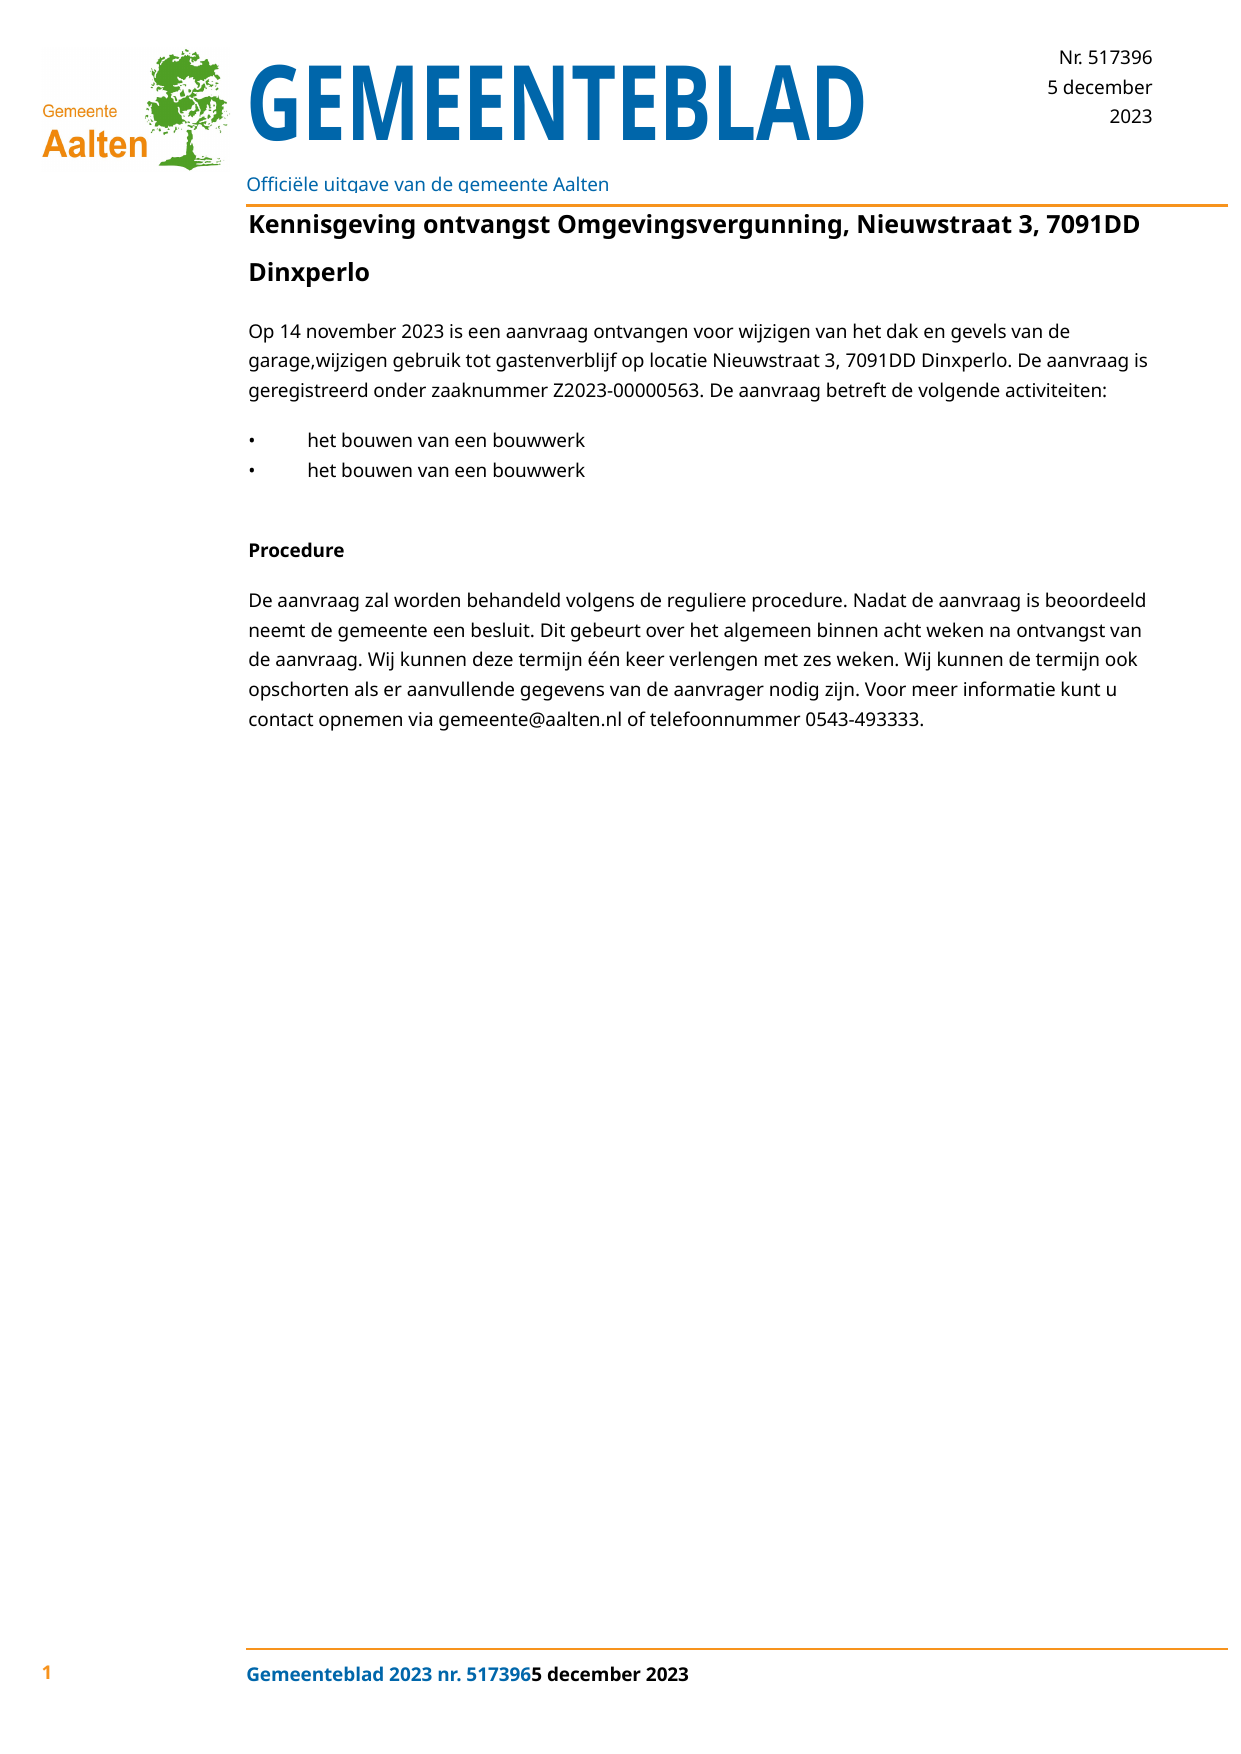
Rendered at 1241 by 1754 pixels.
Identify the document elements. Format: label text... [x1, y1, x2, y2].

text De aanvraag zal worden behandeld volgens de reguliere procedure. Nadat de aanvraag is beoordeeld neemt de gemeente een besluit. Dit gebeurt over het algemeen binnen acht weken na ontvangst van de aanvraag. Wij kunnen deze termijn één keer verlengen met zes weken. Wij kunnen de termijn ook opschorten als er aanvullende gegevens van de aanvrager nodig zijn. Voor meer informatie kunt u contact opnemen via gemeente@aalten.nl of telefoonnummer 0543-493333. [248, 587, 1152, 732]
text Procedure [248, 537, 1152, 563]
text Kennisgeving ontvangst Omgevingsvergunning, Nieuwstraat 3, 7091DD Dinxperlo [248, 207, 1152, 288]
list het bouwen van een bouwwerk [248, 427, 1152, 453]
text Op 14 november 2023 is een aanvraag ontvangen voor wijzigen van het dak en gevels van de garage,wijzigen gebruik tot gastenverblijf op locatie Nieuwstraat 3, 7091DD Dinxperlo. De aanvraag is geregistreerd onder zaaknummer Z2023-00000563. De aanvraag betreft de volgende activiteiten: [248, 318, 1152, 403]
list het bouwen van een bouwwerk [248, 457, 1152, 483]
picture [41, 47, 231, 172]
